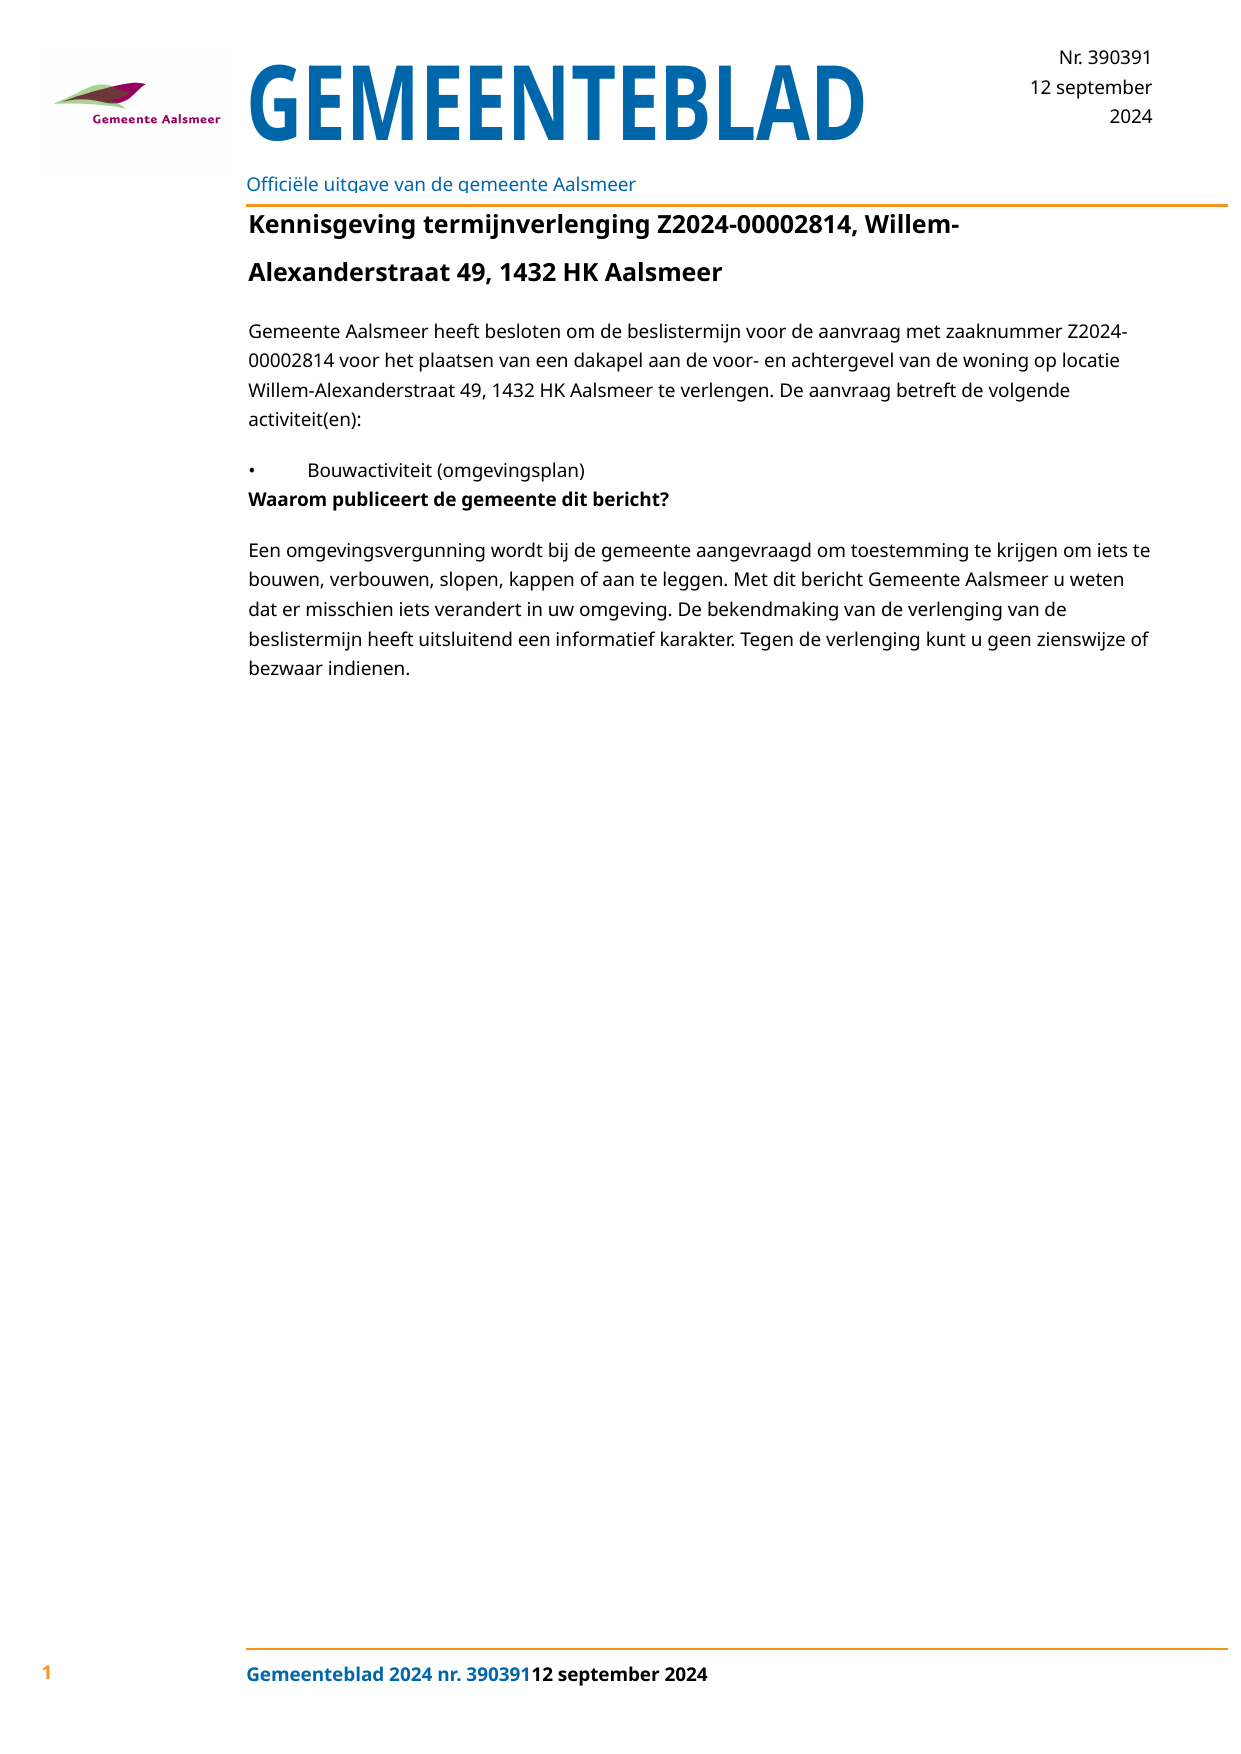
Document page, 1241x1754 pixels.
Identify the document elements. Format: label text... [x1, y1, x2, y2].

text Een omgevingsvergunning wordt bij de gemeente aangevraagd om toestemming te krijgen om iets te bouwen, verbouwen, slopen, kappen of aan te leggen. Met dit bericht Gemeente Aalsmeer u weten dat er misschien iets verandert in uw omgeving. De bekendmaking van de verlenging van de beslistermijn heeft uitsluitend een informatief karakter. Tegen de verlenging kunt u geen zienswijze of bezwaar indienen. [248, 537, 1152, 681]
text Waarom publiceert de gemeente dit bericht? [248, 487, 1152, 512]
text Kennisgeving termijnverlenging Z2024-00002814, Willem-Alexanderstraat 49, 1432 HK Aalsmeer [248, 207, 1152, 288]
picture [41, 47, 231, 172]
list Bouwactiviteit (omgevingsplan) [248, 457, 1152, 483]
text Gemeente Aalsmeer heeft besloten om de beslistermijn voor de aanvraag met zaaknummer Z2024-00002814 voor het plaatsen van een dakapel aan de voor- en achtergevel van de woning op locatie Willem-Alexanderstraat 49, 1432 HK Aalsmeer te verlengen. De aanvraag betreft de volgende activiteit(en): [248, 318, 1152, 432]
